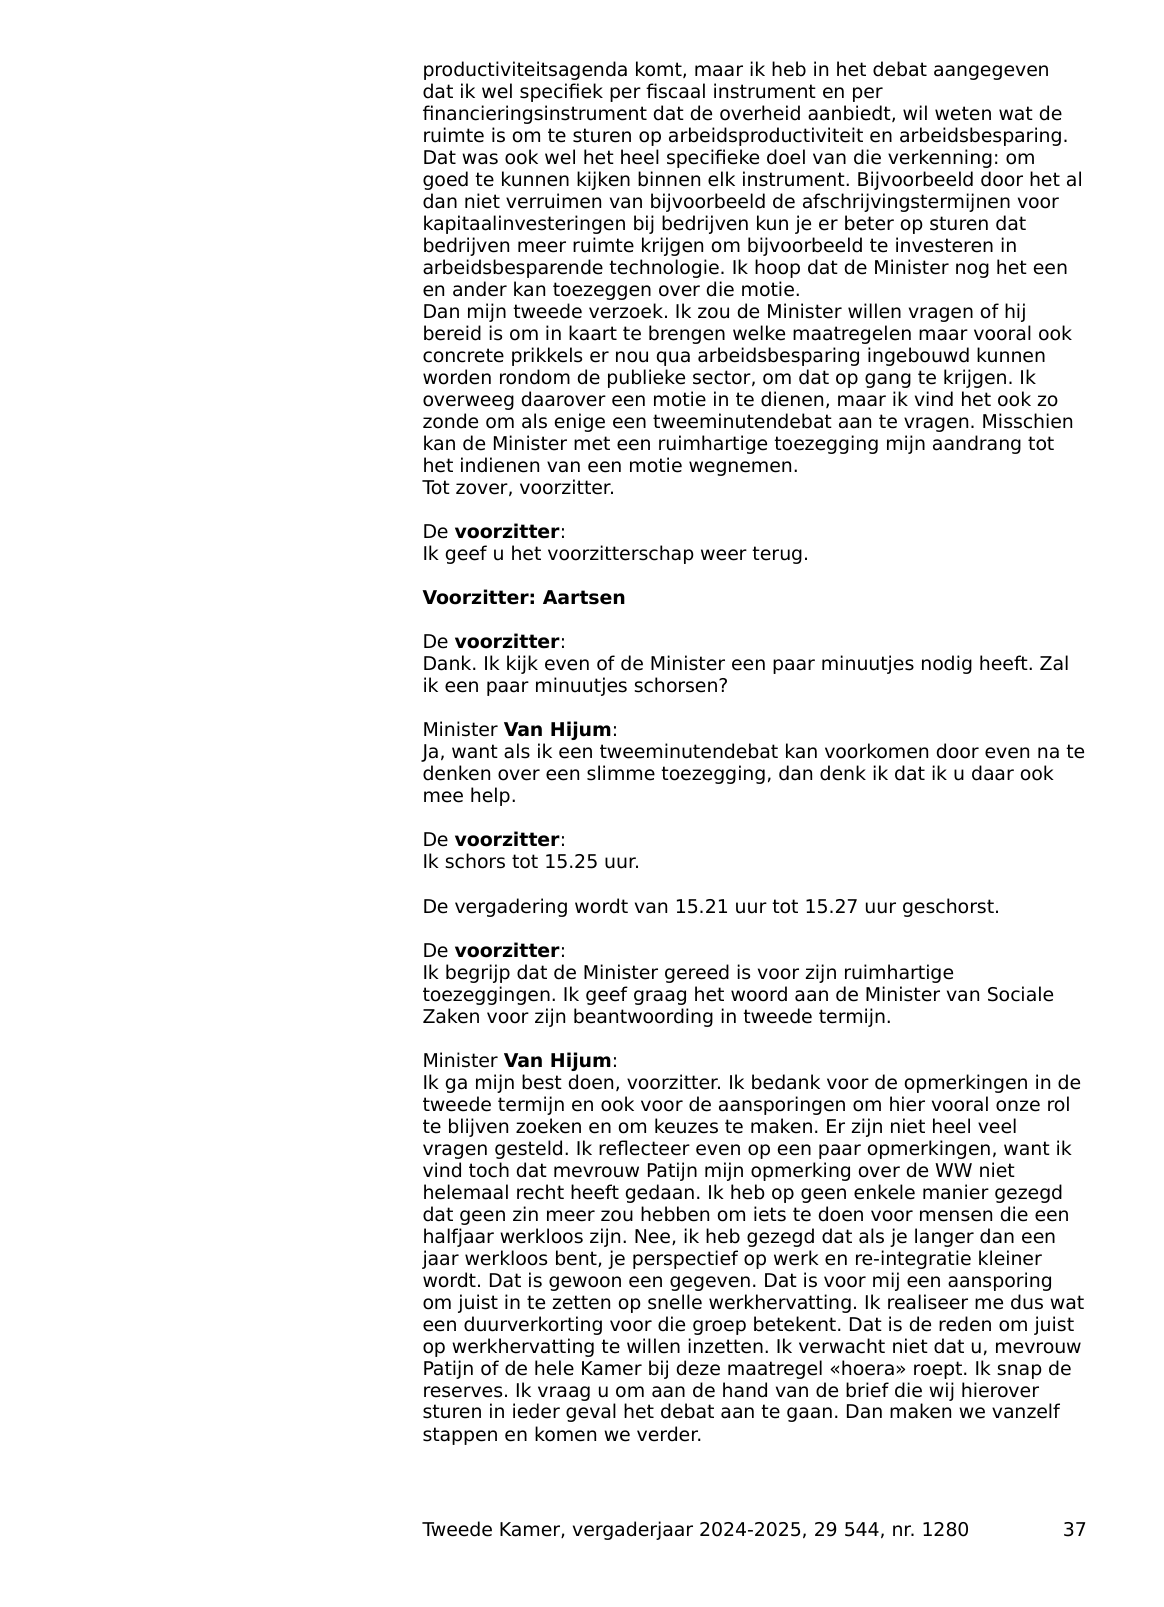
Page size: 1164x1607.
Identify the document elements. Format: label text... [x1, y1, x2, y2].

text Dan mijn tweede verzoek. Ik zou de Minister willen vragen of hij bereid is om in kaart te brengen welke maatregelen maar vooral ook concrete prikkels er nou qua arbeidsbesparing ingebouwd kunnen worden rondom de publieke sector, om dat op gang te krijgen. Ik overweeg daarover een motie in te dienen, maar ik vind het ook zo zonde om als enige een tweeminutendebat aan te vragen. Misschien kan de Minister met een ruimhartige toezegging mijn aandrang tot het indienen van een motie wegnemen. [422, 301, 1087, 477]
text Minister Van Hijum: [422, 719, 1087, 741]
text Minister Van Hijum: [422, 1050, 1087, 1072]
text De vergadering wordt van 15.21 uur tot 15.27 uur geschorst. [422, 896, 1087, 917]
text De voorzitter: [422, 521, 1087, 543]
text Voorzitter: Aartsen [422, 587, 1087, 609]
text Ik geef u het voorzitterschap weer terug. [422, 543, 1087, 565]
text Dank. Ik kijk even of de Minister een paar minuutjes nodig heeft. Zal ik een paar minuutjes schorsen? [422, 653, 1087, 697]
text Ik schors tot 15.25 uur. [422, 851, 1087, 873]
text De voorzitter: [422, 829, 1087, 851]
text Ik ga mijn best doen, voorzitter. Ik bedank voor de opmerkingen in de tweede termijn en ook voor de aansporingen om hier vooral onze rol te blijven zoeken en om keuzes te maken. Er zijn niet heel veel vragen gesteld. Ik reflecteer even op een paar opmerkingen, want ik vind toch dat mevrouw Patijn mijn opmerking over de WW niet helemaal recht heeft gedaan. Ik heb op geen enkele manier gezegd dat geen zin meer zou hebben om iets te doen voor mensen die een halfjaar werkloos zijn. Nee, ik heb gezegd dat als je langer dan een jaar werkloos bent, je perspectief op werk en re-integratie kleiner wordt. Dat is gewoon een gegeven. Dat is voor mij een aansporing om juist in te zetten op snelle werkhervatting. Ik realiseer me dus wat een duurverkorting voor die groep betekent. Dat is de reden om juist op werkhervatting te willen inzetten. Ik verwacht niet dat u, mevrouw Patijn of de hele Kamer bij deze maatregel «hoera» roept. Ik snap de reserves. Ik vraag u om aan de hand van de brief die wij hierover sturen in ieder geval het debat aan te gaan. Dan maken we vanzelf stappen en komen we verder. [422, 1072, 1087, 1445]
text Ik begrijp dat de Minister gereed is voor zijn ruimhartige toezeggingen. Ik geef graag het woord aan de Minister van Sociale Zaken voor zijn beantwoording in tweede termijn. [422, 962, 1087, 1028]
text De voorzitter: [422, 631, 1087, 653]
text De voorzitter: [422, 940, 1087, 962]
text productiviteitsagenda komt, maar ik heb in het debat aangegeven dat ik wel specifiek per fiscaal instrument en per financieringsinstrument dat de overheid aanbiedt, wil weten wat de ruimte is om te sturen op arbeidsproductiviteit en arbeidsbesparing. Dat was ook wel het heel specifieke doel van die verkenning: om goed te kunnen kijken binnen elk instrument. Bijvoorbeeld door het al dan niet verruimen van bijvoorbeeld de afschrijvingstermijnen voor kapitaalinvesteringen bij bedrijven kun je er beter op sturen dat bedrijven meer ruimte krijgen om bijvoorbeeld te investeren in arbeidsbesparende technologie. Ik hoop dat de Minister nog het een en ander kan toezeggen over die motie. [422, 59, 1087, 301]
text Tot zover, voorzitter. [422, 477, 1087, 499]
text Ja, want als ik een tweeminutendebat kan voorkomen door even na te denken over een slimme toezegging, dan denk ik dat ik u daar ook mee help. [422, 741, 1087, 807]
